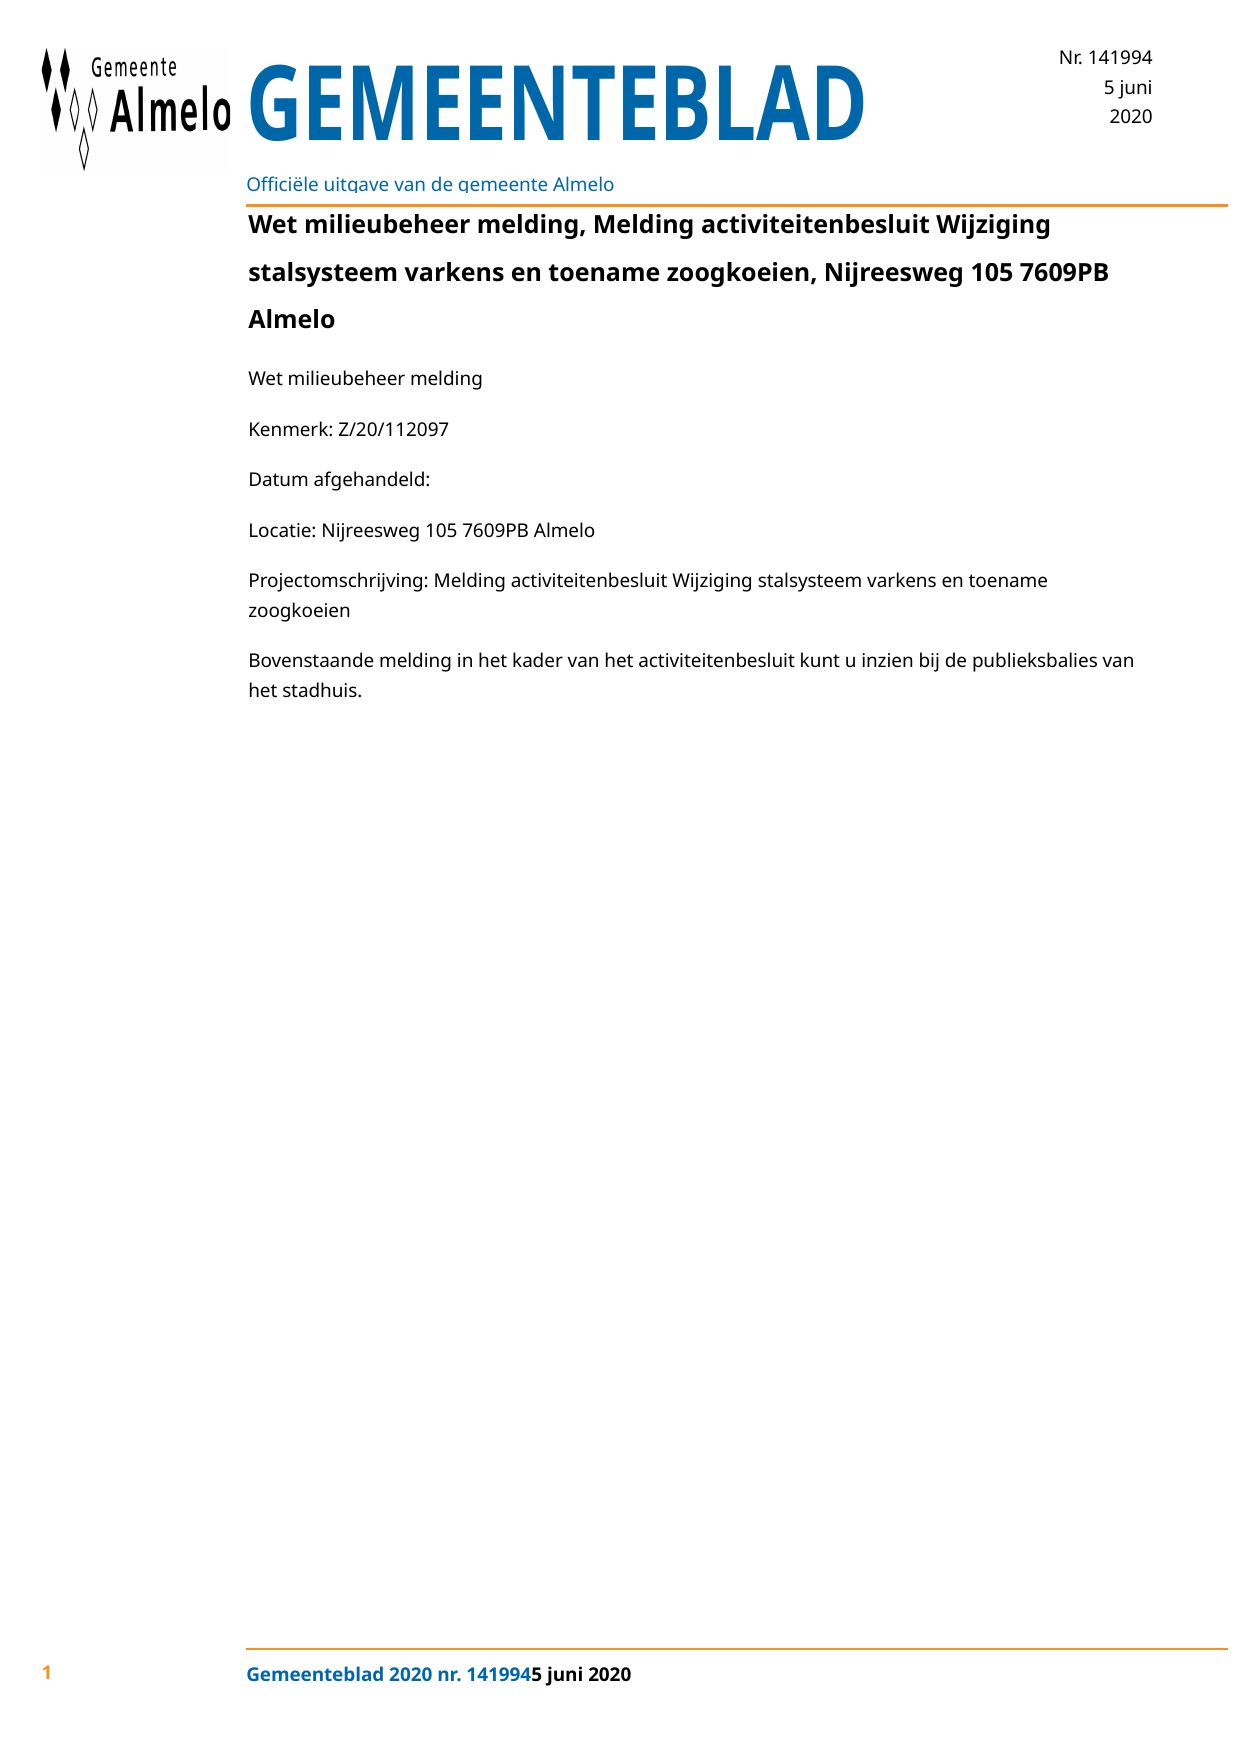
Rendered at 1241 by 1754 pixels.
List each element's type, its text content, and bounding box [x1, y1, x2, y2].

text Wet milieubeheer melding [248, 366, 1152, 391]
picture [41, 47, 231, 172]
text Datum afgehandeld: [248, 466, 1152, 492]
text Bovenstaande melding in het kader van het activiteitenbesluit kunt u inzien bij de publieksbalies van het stadhuis. [248, 647, 1152, 702]
text Wet milieubeheer melding, Melding activiteitenbesluit Wijziging stalsysteem varkens en toename zoogkoeien, Nijreesweg 105 7609PB Almelo [248, 207, 1152, 336]
text Locatie: Nijreesweg 105 7609PB Almelo [248, 517, 1152, 542]
text Kenmerk: Z/20/112097 [248, 416, 1152, 442]
text Projectomschrijving: Melding activiteitenbesluit Wijziging stalsysteem varkens en toename zoogkoeien [248, 567, 1152, 622]
